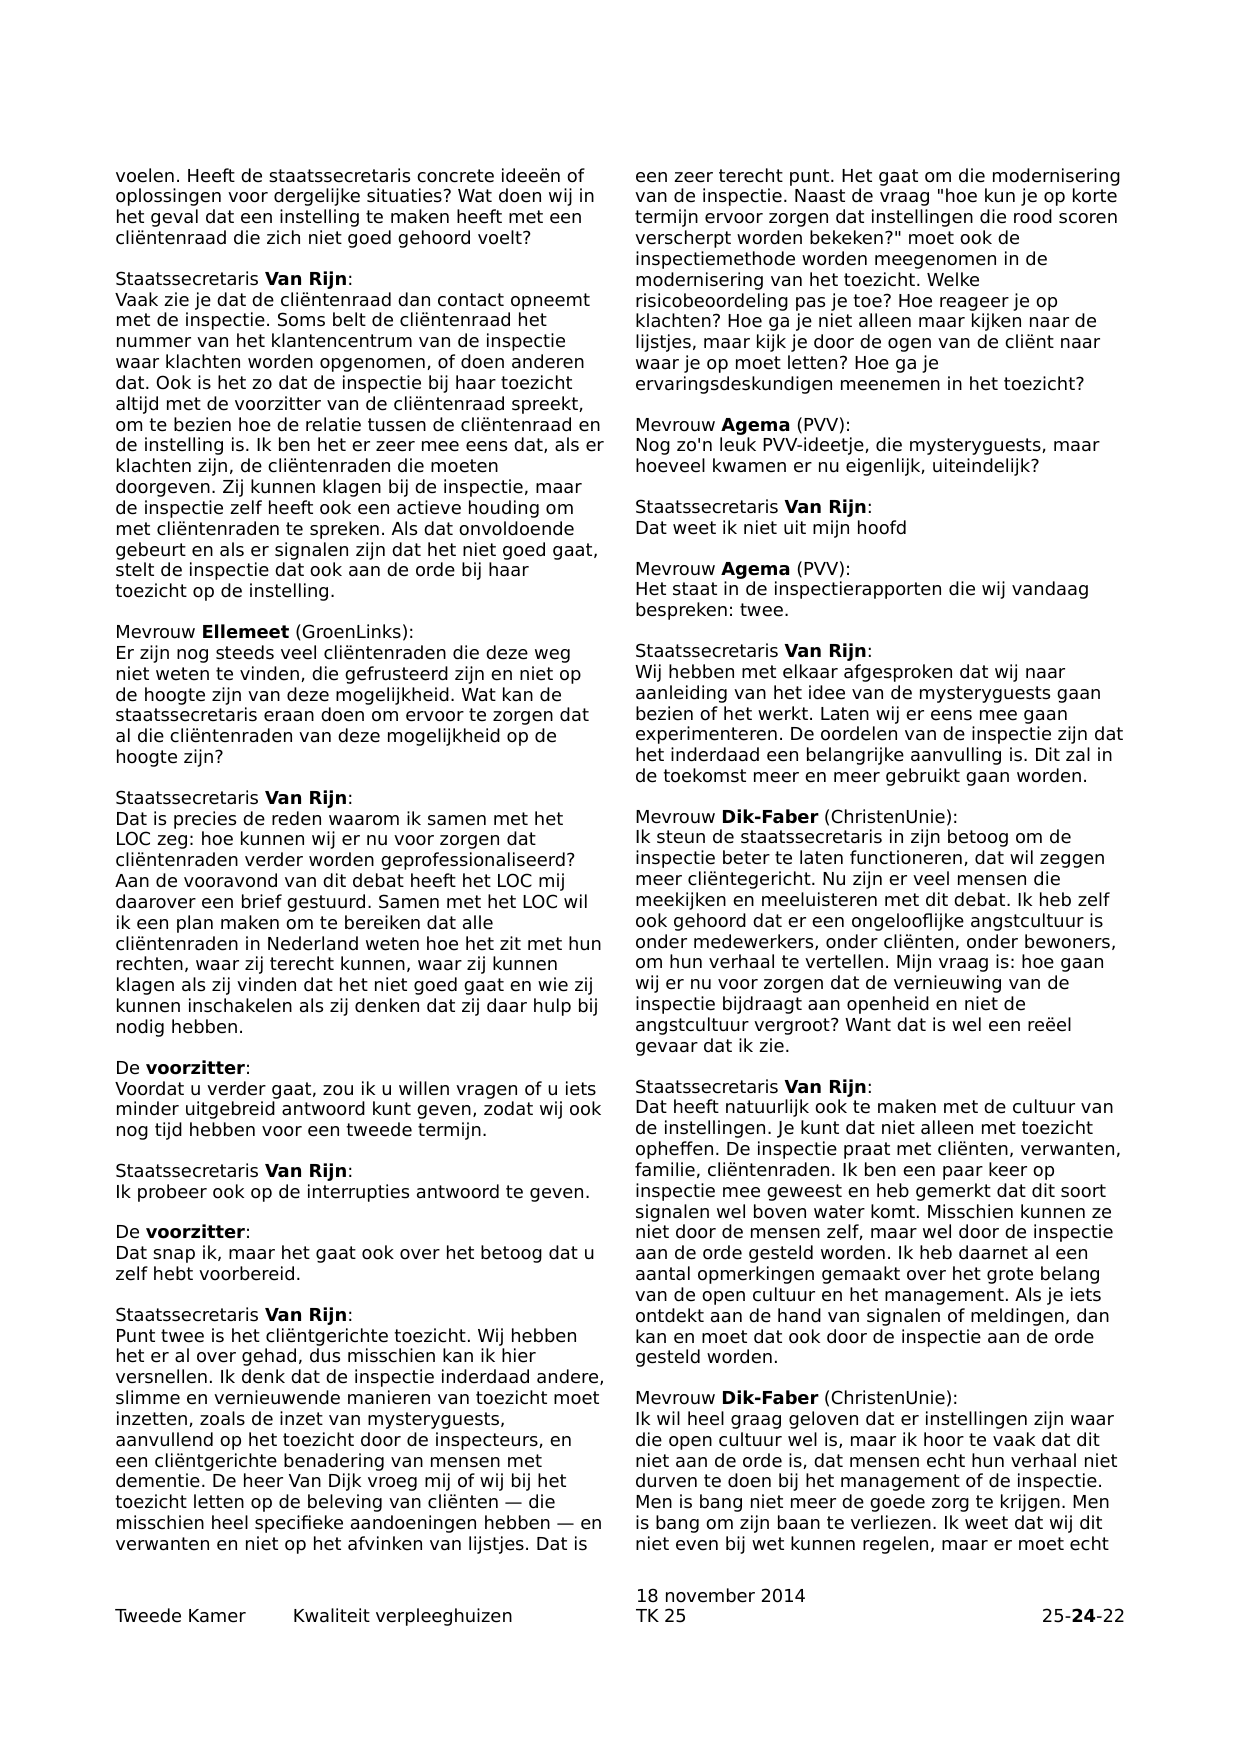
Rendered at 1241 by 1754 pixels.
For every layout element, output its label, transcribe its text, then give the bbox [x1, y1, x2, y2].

text Mevrouw Agema (PVV): [635, 558, 1125, 579]
text De voorzitter: [115, 1222, 605, 1243]
text voelen. Heeft de staatssecretaris concrete ideeën of oplossingen voor dergelijke situaties? Wat doen wij in het geval dat een instelling te maken heeft met een cliëntenraad die zich niet goed gehoord voelt? [115, 165, 605, 249]
text De voorzitter: [115, 1057, 605, 1078]
text Staatssecretaris Van Rijn: [115, 1305, 605, 1325]
text Ik probeer ook op de interrupties antwoord te geven. [115, 1181, 605, 1202]
text een zeer terecht punt. Het gaat om die modernisering van de inspectie. Naast de vraag "hoe kun je op korte termijn ervoor zorgen dat instellingen die rood scoren verscherpt worden bekeken?" moet ook de inspectiemethode worden meegenomen in de modernisering van het toezicht. Welke risicobeoordeling pas je toe? Hoe reageer je op klachten? Hoe ga je niet alleen maar kijken naar de lijstjes, maar kijk je door de ogen van de cliënt naar waar je op moet letten? Hoe ga je ervaringsdeskundigen meenemen in het toezicht? [635, 165, 1125, 394]
text Dat heeft natuurlijk ook te maken met de cultuur van de instellingen. Je kunt dat niet alleen met toezicht opheffen. De inspectie praat met cliënten, verwanten, familie, cliëntenraden. Ik ben een paar keer op inspectie mee geweest en heb gemerkt dat dit soort signalen wel boven water komt. Misschien kunnen ze niet door de mensen zelf, maar wel door de inspectie aan de orde gesteld worden. Ik heb daarnet al een aantal opmerkingen gemaakt over het grote belang van de open cultuur en het management. Als je iets ontdekt aan de hand van signalen of meldingen, dan kan en moet dat ook door de inspectie aan de orde gesteld worden. [635, 1097, 1125, 1368]
text Voordat u verder gaat, zou ik u willen vragen of u iets minder uitgebreid antwoord kunt geven, zodat wij ook nog tijd hebben voor een tweede termijn. [115, 1078, 605, 1141]
text Dat snap ik, maar het gaat ook over het betoog dat u zelf hebt voorbereid. [115, 1243, 605, 1285]
text Staatssecretaris Van Rijn: [635, 641, 1125, 662]
text Staatssecretaris Van Rijn: [635, 497, 1125, 518]
text Mevrouw Ellemeet (GroenLinks): [115, 622, 605, 643]
text Mevrouw Dik-Faber (ChristenUnie): [635, 1388, 1125, 1409]
text Dat is precies de reden waarom ik samen met het LOC zeg: hoe kunnen wij er nu voor zorgen dat cliëntenraden verder worden geprofessionaliseerd? Aan de vooravond van dit debat heeft het LOC mij daarover een brief gestuurd. Samen met het LOC wil ik een plan maken om te bereiken dat alle cliëntenraden in Nederland weten hoe het zit met hun rechten, waar zij terecht kunnen, waar zij kunnen klagen als zij vinden dat het niet goed gaat en wie zij kunnen inschakelen als zij denken dat zij daar hulp bij nodig hebben. [115, 808, 605, 1037]
text Dat weet ik niet uit mijn hoofd [635, 518, 1125, 538]
text Staatssecretaris Van Rijn: [115, 1161, 605, 1181]
text Ik wil heel graag geloven dat er instellingen zijn waar die open cultuur wel is, maar ik hoor te vaak dat dit niet aan de orde is, dat mensen echt hun verhaal niet durven te doen bij het management of de inspectie. Men is bang niet meer de goede zorg te krijgen. Men is bang om zijn baan te verliezen. Ik weet dat wij dit niet even bij wet kunnen regelen, maar er moet echt [635, 1409, 1125, 1554]
text Staatssecretaris Van Rijn: [115, 269, 605, 289]
text Ik steun de staatssecretaris in zijn betoog om de inspectie beter te laten functioneren, dat wil zeggen meer cliëntegericht. Nu zijn er veel mensen die meekijken en meeluisteren met dit debat. Ik heb zelf ook gehoord dat er een ongelooflijke angstcultuur is onder medewerkers, onder cliënten, onder bewoners, om hun verhaal te vertellen. Mijn vraag is: hoe gaan wij er nu voor zorgen dat de vernieuwing van de inspectie bijdraagt aan openheid en niet de angstcultuur vergroot? Want dat is wel een reëel gevaar dat ik zie. [635, 827, 1125, 1056]
text Punt twee is het cliëntgerichte toezicht. Wij hebben het er al over gehad, dus misschien kan ik hier versnellen. Ik denk dat de inspectie inderdaad andere, slimme en vernieuwende manieren van toezicht moet inzetten, zoals de inzet van mysteryguests, aanvullend op het toezicht door de inspecteurs, en een cliëntgerichte benadering van mensen met dementie. De heer Van Dijk vroeg mij of wij bij het toezicht letten op de beleving van cliënten — die misschien heel specifieke aandoeningen hebben — en verwanten en niet op het afvinken van lijstjes. Dat is [115, 1325, 605, 1554]
text Staatssecretaris Van Rijn: [115, 788, 605, 808]
text Mevrouw Dik-Faber (ChristenUnie): [635, 807, 1125, 827]
text Het staat in de inspectierapporten die wij vandaag bespreken: twee. [635, 579, 1125, 621]
text Nog zo'n leuk PVV-ideetje, die mysteryguests, maar hoeveel kwamen er nu eigenlijk, uiteindelijk? [635, 435, 1125, 477]
text Vaak zie je dat de cliëntenraad dan contact opneemt met de inspectie. Soms belt de cliëntenraad het nummer van het klantencentrum van de inspectie waar klachten worden opgenomen, of doen anderen dat. Ook is het zo dat de inspectie bij haar toezicht altijd met de voorzitter van de cliëntenraad spreekt, om te bezien hoe de relatie tussen de cliëntenraad en de instelling is. Ik ben het er zeer mee eens dat, als er klachten zijn, de cliëntenraden die moeten doorgeven. Zij kunnen klagen bij de inspectie, maar de inspectie zelf heeft ook een actieve houding om met cliëntenraden te spreken. Als dat onvoldoende gebeurt en als er signalen zijn dat het niet goed gaat, stelt de inspectie dat ook aan de orde bij haar toezicht op de instelling. [115, 289, 605, 602]
text Er zijn nog steeds veel cliëntenraden die deze weg niet weten te vinden, die gefrusteerd zijn en niet op de hoogte zijn van deze mogelijkheid. Wat kan de staatssecretaris eraan doen om ervoor te zorgen dat al die cliëntenraden van deze mogelijkheid op de hoogte zijn? [115, 643, 605, 768]
text Mevrouw Agema (PVV): [635, 414, 1125, 435]
text Wij hebben met elkaar afgesproken dat wij naar aanleiding van het idee van de mysteryguests gaan bezien of het werkt. Laten wij er eens mee gaan experimenteren. De oordelen van de inspectie zijn dat het inderdaad een belangrijke aanvulling is. Dit zal in de toekomst meer en meer gebruikt gaan worden. [635, 662, 1125, 787]
text Staatssecretaris Van Rijn: [635, 1076, 1125, 1097]
